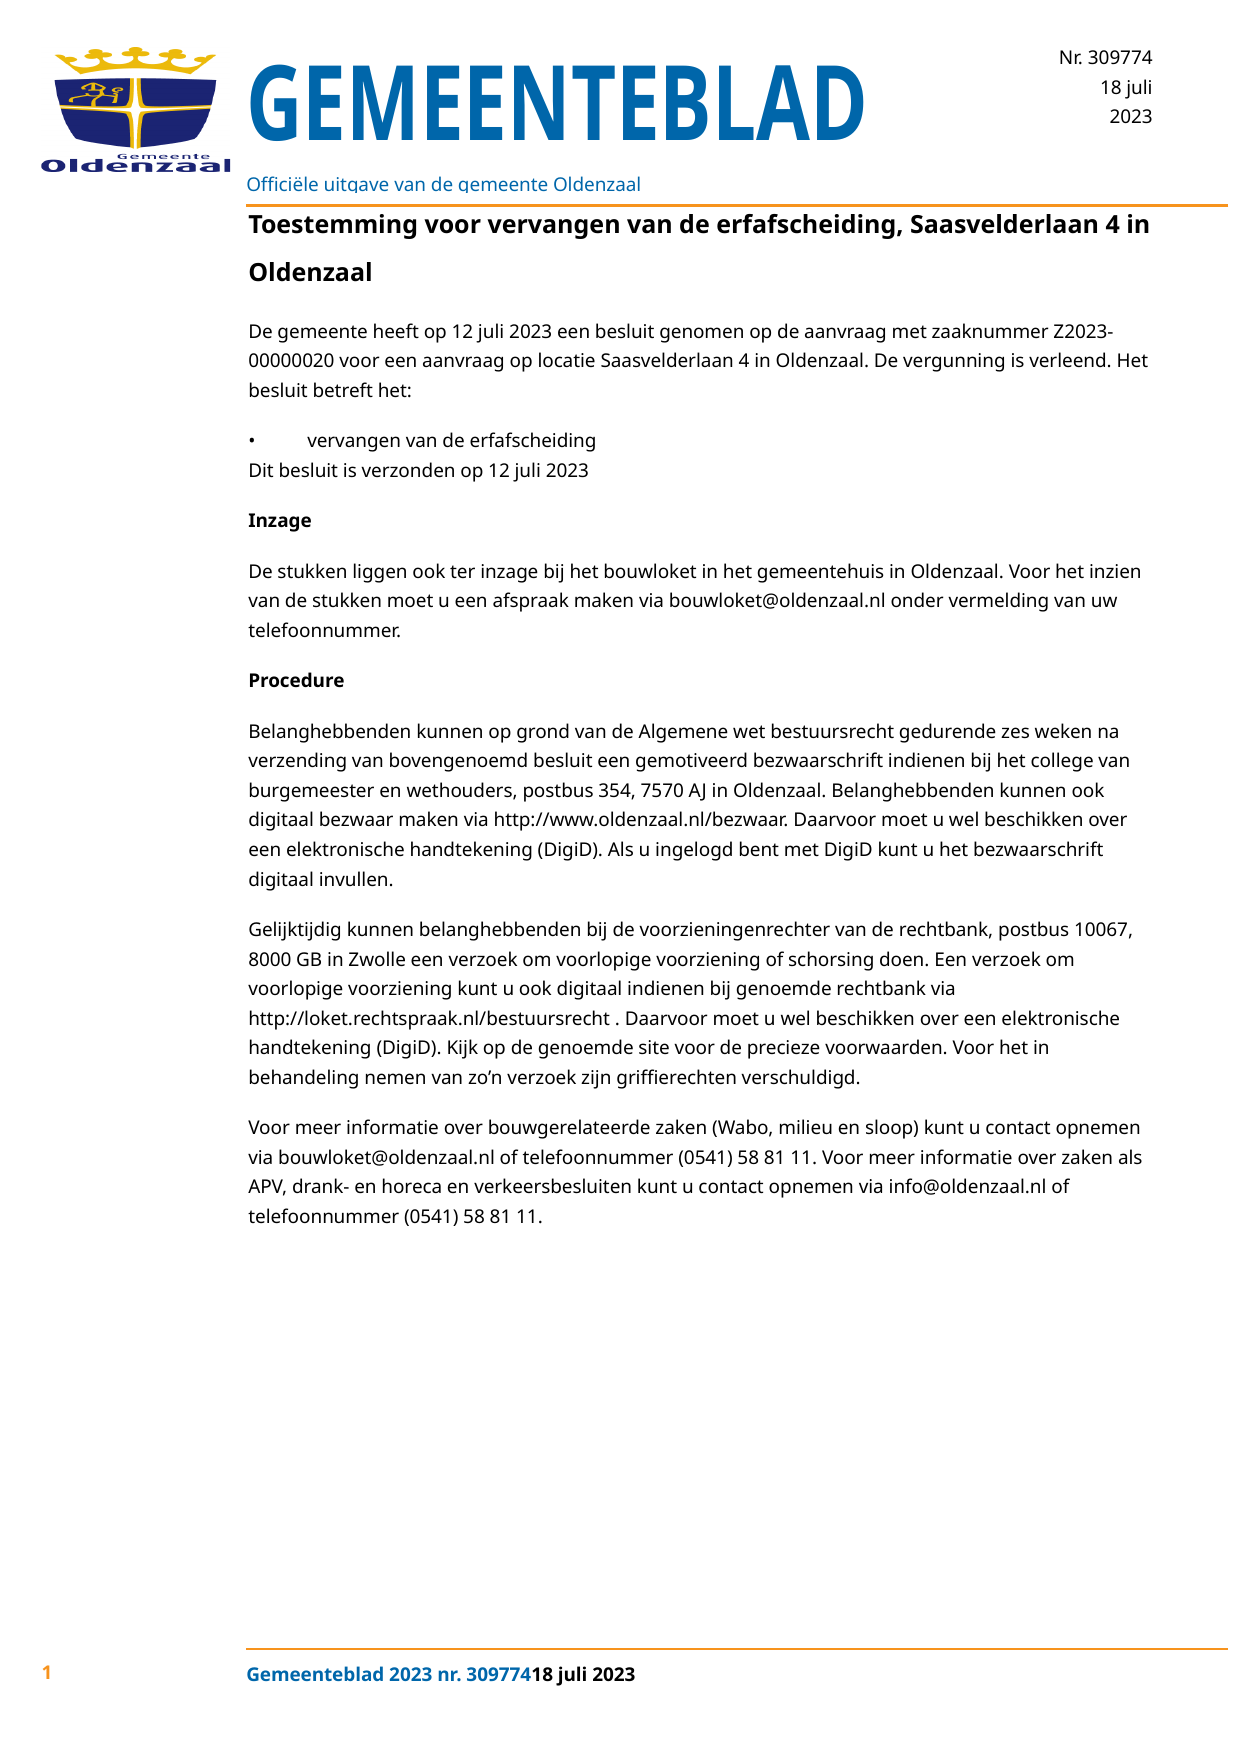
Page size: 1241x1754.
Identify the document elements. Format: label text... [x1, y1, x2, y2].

picture [41, 47, 231, 172]
text Belanghebbenden kunnen op grond van de Algemene wet bestuursrecht gedurende zes weken na verzending van bovengenoemd besluit een gemotiveerd bezwaarschrift indienen bij het college van burgemeester en wethouders, postbus 354, 7570 AJ in Oldenzaal. Belanghebbenden kunnen ook digitaal bezwaar maken via http://www.oldenzaal.nl/bezwaar. Daarvoor moet u wel beschikken over een elektronische handtekening (DigiD). Als u ingelogd bent met DigiD kunt u het bezwaarschrift digitaal invullen. [248, 718, 1152, 892]
text De gemeente heeft op 12 juli 2023 een besluit genomen op de aanvraag met zaaknummer Z2023-00000020 voor een aanvraag op locatie Saasvelderlaan 4 in Oldenzaal. De vergunning is verleend. Het besluit betreft het: [248, 318, 1152, 403]
list vervangen van de erfafscheiding [248, 427, 1152, 453]
text De stukken liggen ook ter inzage bij het bouwloket in het gemeentehuis in Oldenzaal. Voor het inzien van de stukken moet u een afspraak maken via bouwloket@oldenzaal.nl onder vermelding van uw telefoonnummer. [248, 558, 1152, 643]
text Dit besluit is verzonden op 12 juli 2023 [248, 457, 1152, 483]
text Inzage [248, 507, 1152, 533]
text Toestemming voor vervangen van de erfafscheiding, Saasvelderlaan 4 in Oldenzaal [248, 207, 1152, 288]
text Procedure [248, 667, 1152, 693]
text Gelijktijdig kunnen belanghebbenden bij de voorzieningenrechter van de rechtbank, postbus 10067, 8000 GB in Zwolle een verzoek om voorlopige voorziening of schorsing doen. Een verzoek om voorlopige voorziening kunt u ook digitaal indienen bij genoemde rechtbank via http://loket.rechtspraak.nl/bestuursrecht . Daarvoor moet u wel beschikken over een elektronische handtekening (DigiD). Kijk op de genoemde site voor de precieze voorwaarden. Voor het in behandeling nemen van zo’n verzoek zijn griffierechten verschuldigd. [248, 916, 1152, 1090]
text Voor meer informatie over bouwgerelateerde zaken (Wabo, milieu en sloop) kunt u contact opnemen via bouwloket@oldenzaal.nl of telefoonnummer (0541) 58 81 11. Voor meer informatie over zaken als APV, drank- en horeca en verkeersbesluiten kunt u contact opnemen via info@oldenzaal.nl of telefoonnummer (0541) 58 81 11. [248, 1114, 1152, 1229]
